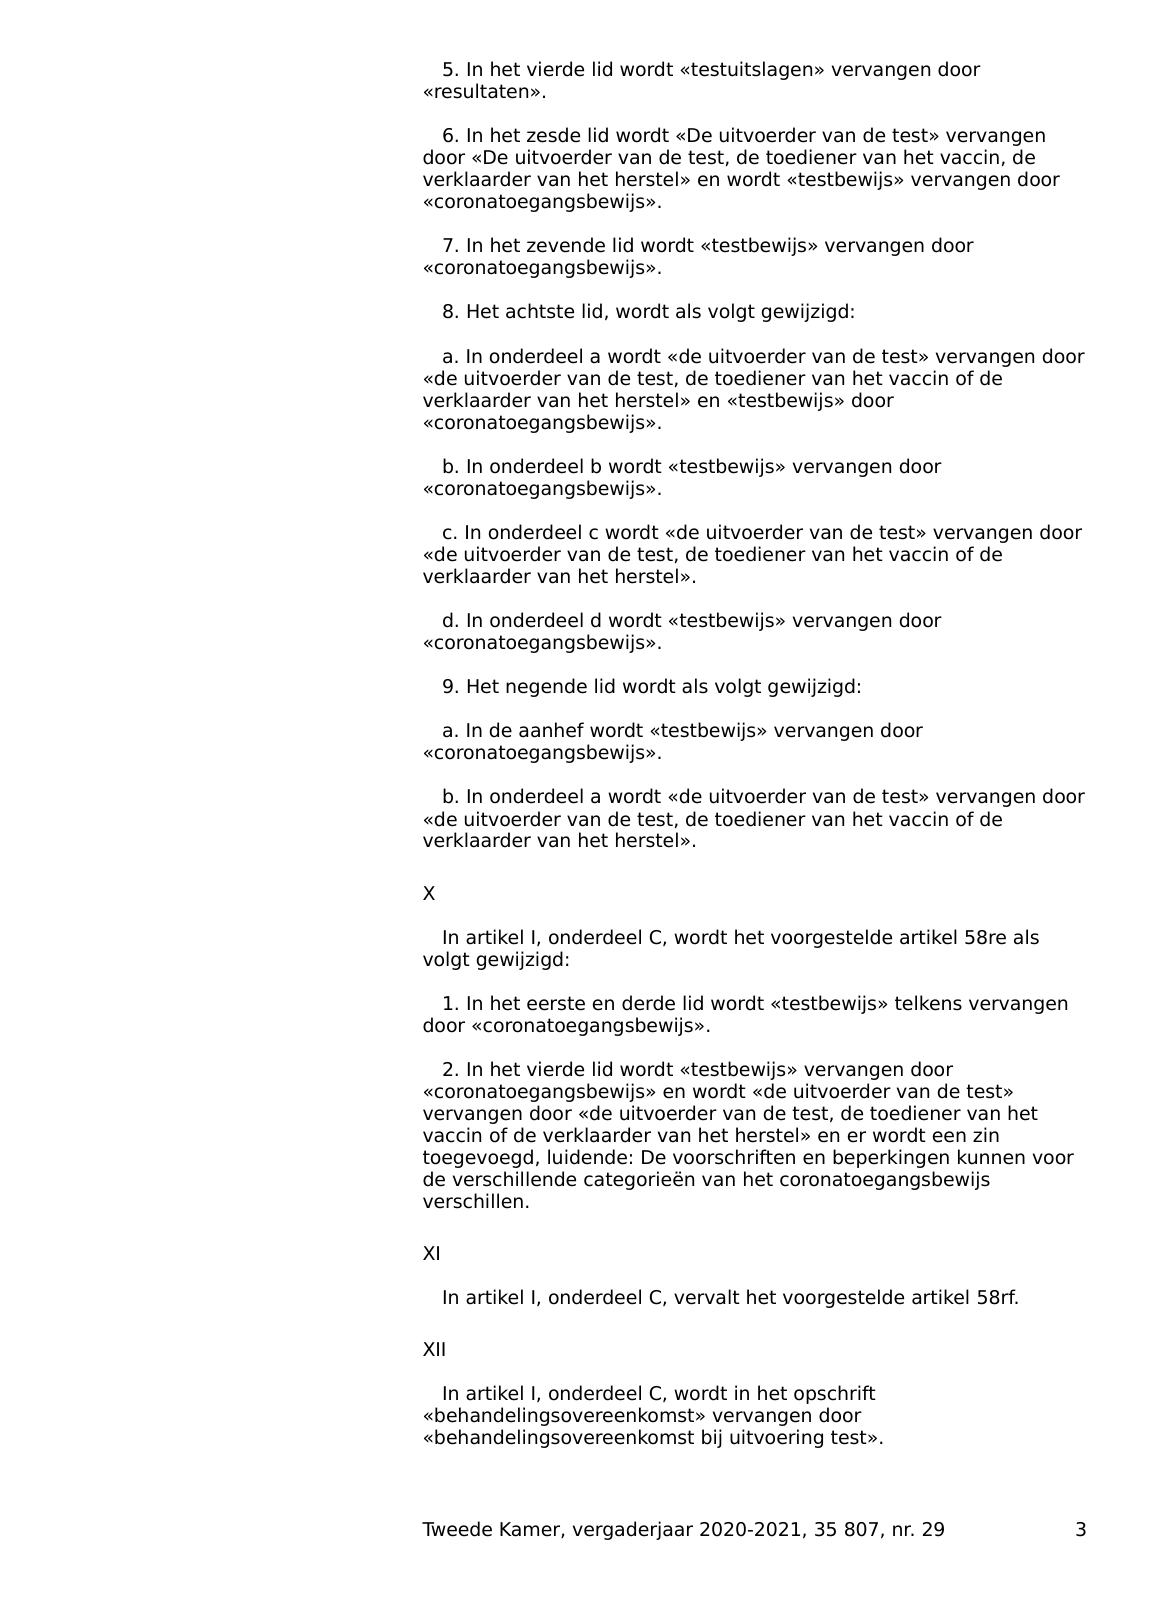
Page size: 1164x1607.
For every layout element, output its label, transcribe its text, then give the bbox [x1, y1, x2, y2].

text In artikel I, onderdeel C, vervalt het voorgestelde artikel 58rf. [422, 1287, 1087, 1309]
text In artikel I, onderdeel C, wordt in het opschrift «behandelingsovereenkomst» vervangen door «behandelingsovereenkomst bij uitvoering test». [422, 1383, 1087, 1449]
text 8. Het achtste lid, wordt als volgt gewijzigd: [422, 301, 1087, 323]
text 9. Het negende lid wordt als volgt gewijzigd: [422, 676, 1087, 698]
subtitle X [422, 882, 1087, 904]
text a. In onderdeel a wordt «de uitvoerder van de test» vervangen door «de uitvoerder van de test, de toediener van het vaccin of de verklaarder van het herstel» en «testbewijs» door «coronatoegangsbewijs». [422, 346, 1087, 433]
text 5. In het vierde lid wordt «testuitslagen» vervangen door «resultaten». [422, 59, 1087, 103]
subtitle XII [422, 1339, 1087, 1361]
subtitle XI [422, 1243, 1087, 1265]
text 6. In het zesde lid wordt «De uitvoerder van de test» vervangen door «De uitvoerder van de test, de toediener van het vaccin, de verklaarder van het herstel» en wordt «testbewijs» vervangen door «coronatoegangsbewijs». [422, 125, 1087, 213]
text a. In de aanhef wordt «testbewijs» vervangen door «coronatoegangsbewijs». [422, 720, 1087, 764]
text In artikel I, onderdeel C, wordt het voorgestelde artikel 58re als volgt gewijzigd: [422, 927, 1087, 971]
text 7. In het zevende lid wordt «testbewijs» vervangen door «coronatoegangsbewijs». [422, 235, 1087, 279]
text d. In onderdeel d wordt «testbewijs» vervangen door «coronatoegangsbewijs». [422, 610, 1087, 654]
text b. In onderdeel b wordt «testbewijs» vervangen door «coronatoegangsbewijs». [422, 456, 1087, 500]
text 1. In het eerste en derde lid wordt «testbewijs» telkens vervangen door «coronatoegangsbewijs». [422, 993, 1087, 1037]
text c. In onderdeel c wordt «de uitvoerder van de test» vervangen door «de uitvoerder van de test, de toediener van het vaccin of de verklaarder van het herstel». [422, 522, 1087, 588]
text 2. In het vierde lid wordt «testbewijs» vervangen door «coronatoegangsbewijs» en wordt «de uitvoerder van de test» vervangen door «de uitvoerder van de test, de toediener van het vaccin of de verklaarder van het herstel» en er wordt een zin toegevoegd, luidende: De voorschriften en beperkingen kunnen voor de verschillende categorieën van het coronatoegangsbewijs verschillen. [422, 1059, 1087, 1213]
text b. In onderdeel a wordt «de uitvoerder van de test» vervangen door «de uitvoerder van de test, de toediener van het vaccin of de verklaarder van het herstel». [422, 786, 1087, 852]
